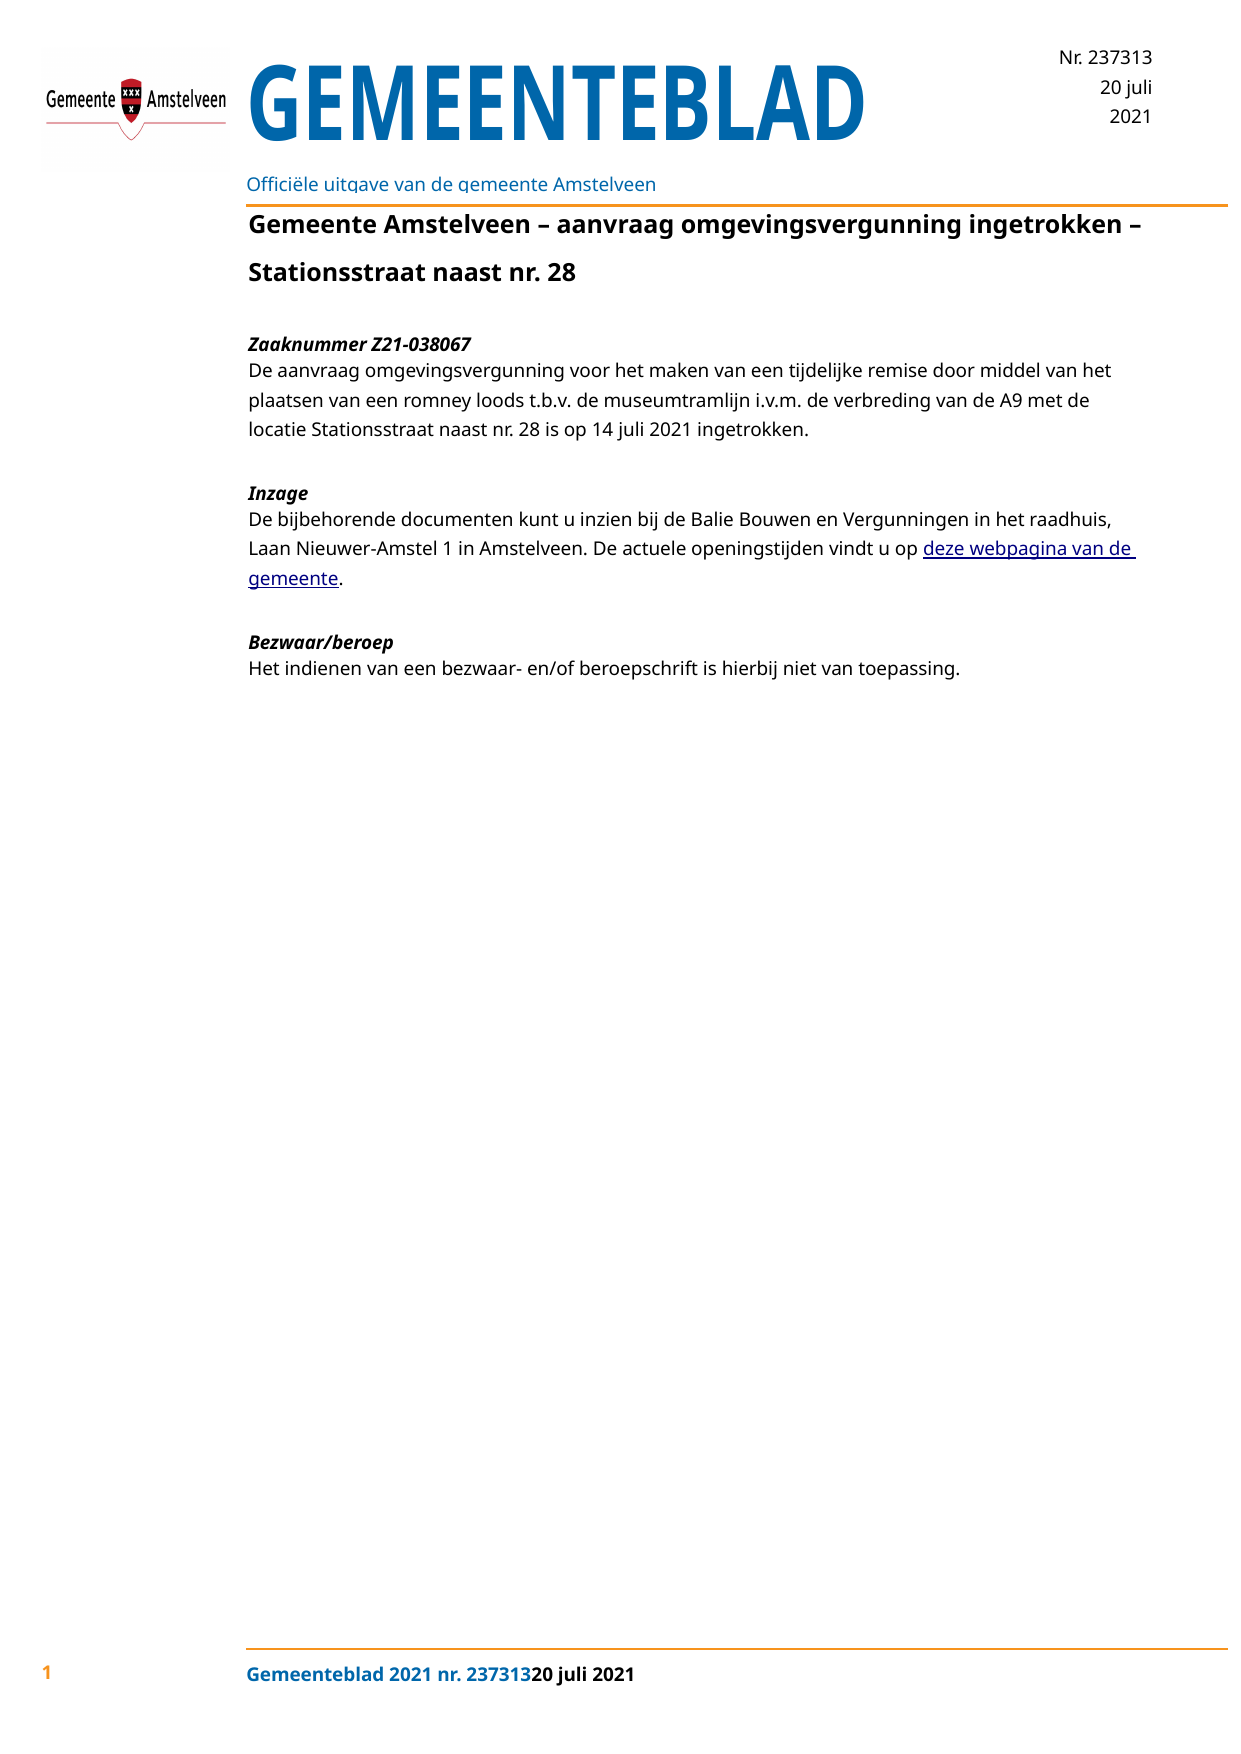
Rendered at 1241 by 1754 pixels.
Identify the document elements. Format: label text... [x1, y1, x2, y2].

picture [41, 47, 231, 172]
text Gemeente Amstelveen – aanvraag omgevingsvergunning ingetrokken – Stationsstraat naast nr. 28 [248, 207, 1152, 288]
text Zaaknummer Z21-038067 [248, 331, 1152, 357]
text Bezwaar/beroep [248, 629, 1152, 655]
text De bijbehorende documenten kunt u inzien bij de Balie Bouwen en Vergunningen in het raadhuis, Laan Nieuwer-Amstel 1 in Amstelveen. De actuele openingstijden vindt u op deze webpagina van de gemeente. [248, 506, 1152, 591]
text Het indienen van een bezwaar- en/of beroepschrift is hierbij niet van toepassing. [248, 655, 1152, 681]
text De aanvraag omgevingsvergunning voor het maken van een tijdelijke remise door middel van het plaatsen van een romney loods t.b.v. de museumtramlijn i.v.m. de verbreding van de A9 met de locatie Stationsstraat naast nr. 28 is op 14 juli 2021 ingetrokken. [248, 357, 1152, 442]
text Inzage [248, 480, 1152, 506]
